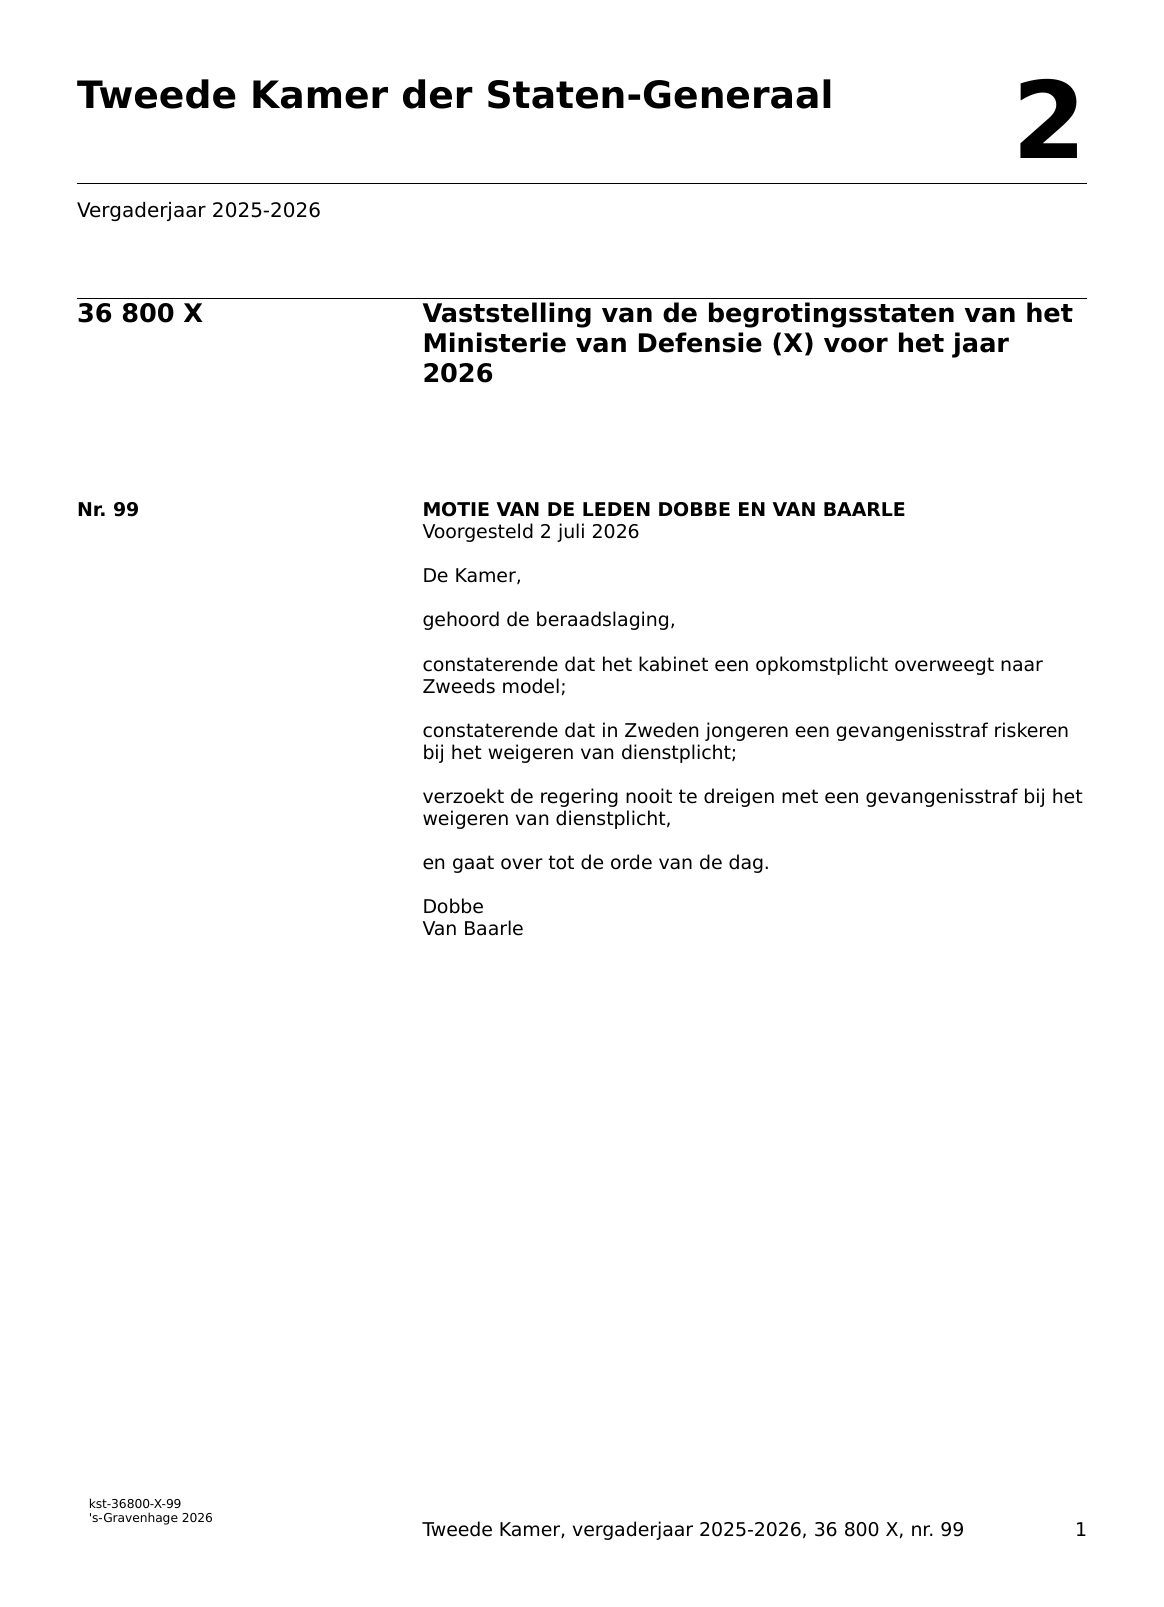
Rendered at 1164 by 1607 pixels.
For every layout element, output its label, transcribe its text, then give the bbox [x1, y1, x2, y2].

text constaterende dat het kabinet een opkomstplicht overweegt naar Zweeds model; [422, 653, 1087, 697]
text verzoekt de regering nooit te dreigen met een gevangenisstraf bij het weigeren van dienstplicht, [422, 786, 1087, 830]
table_cell Vergaderjaar 2025-2026 [77, 184, 1087, 298]
subtitle 36 800 X Vaststelling van de begrotingsstaten van het Ministerie van Defensie (X) voor het jaar 2026 [77, 299, 1087, 388]
text en gaat over tot de orde van de dag. [422, 852, 1087, 874]
text 's-Gravenhage 2026 [88, 1511, 323, 1525]
text De Kamer, [422, 565, 1087, 587]
text Dobbe [422, 896, 1087, 918]
text Van Baarle [422, 918, 1087, 940]
text Voorgesteld 2 juli 2026 [422, 521, 1087, 543]
subtitle Nr. 99 MOTIE VAN DE LEDEN DOBBE EN VAN BAARLE [77, 499, 1087, 521]
text gehoord de beraadslaging, [422, 609, 1087, 631]
text constaterende dat in Zweden jongeren een gevangenisstraf riskeren bij het weigeren van dienstplicht; [422, 720, 1087, 764]
table_header Tweede Kamer der Staten-Generaal [77, 59, 886, 183]
table_header 2 [886, 59, 1087, 183]
text kst-36800-X-99 [88, 1497, 323, 1511]
